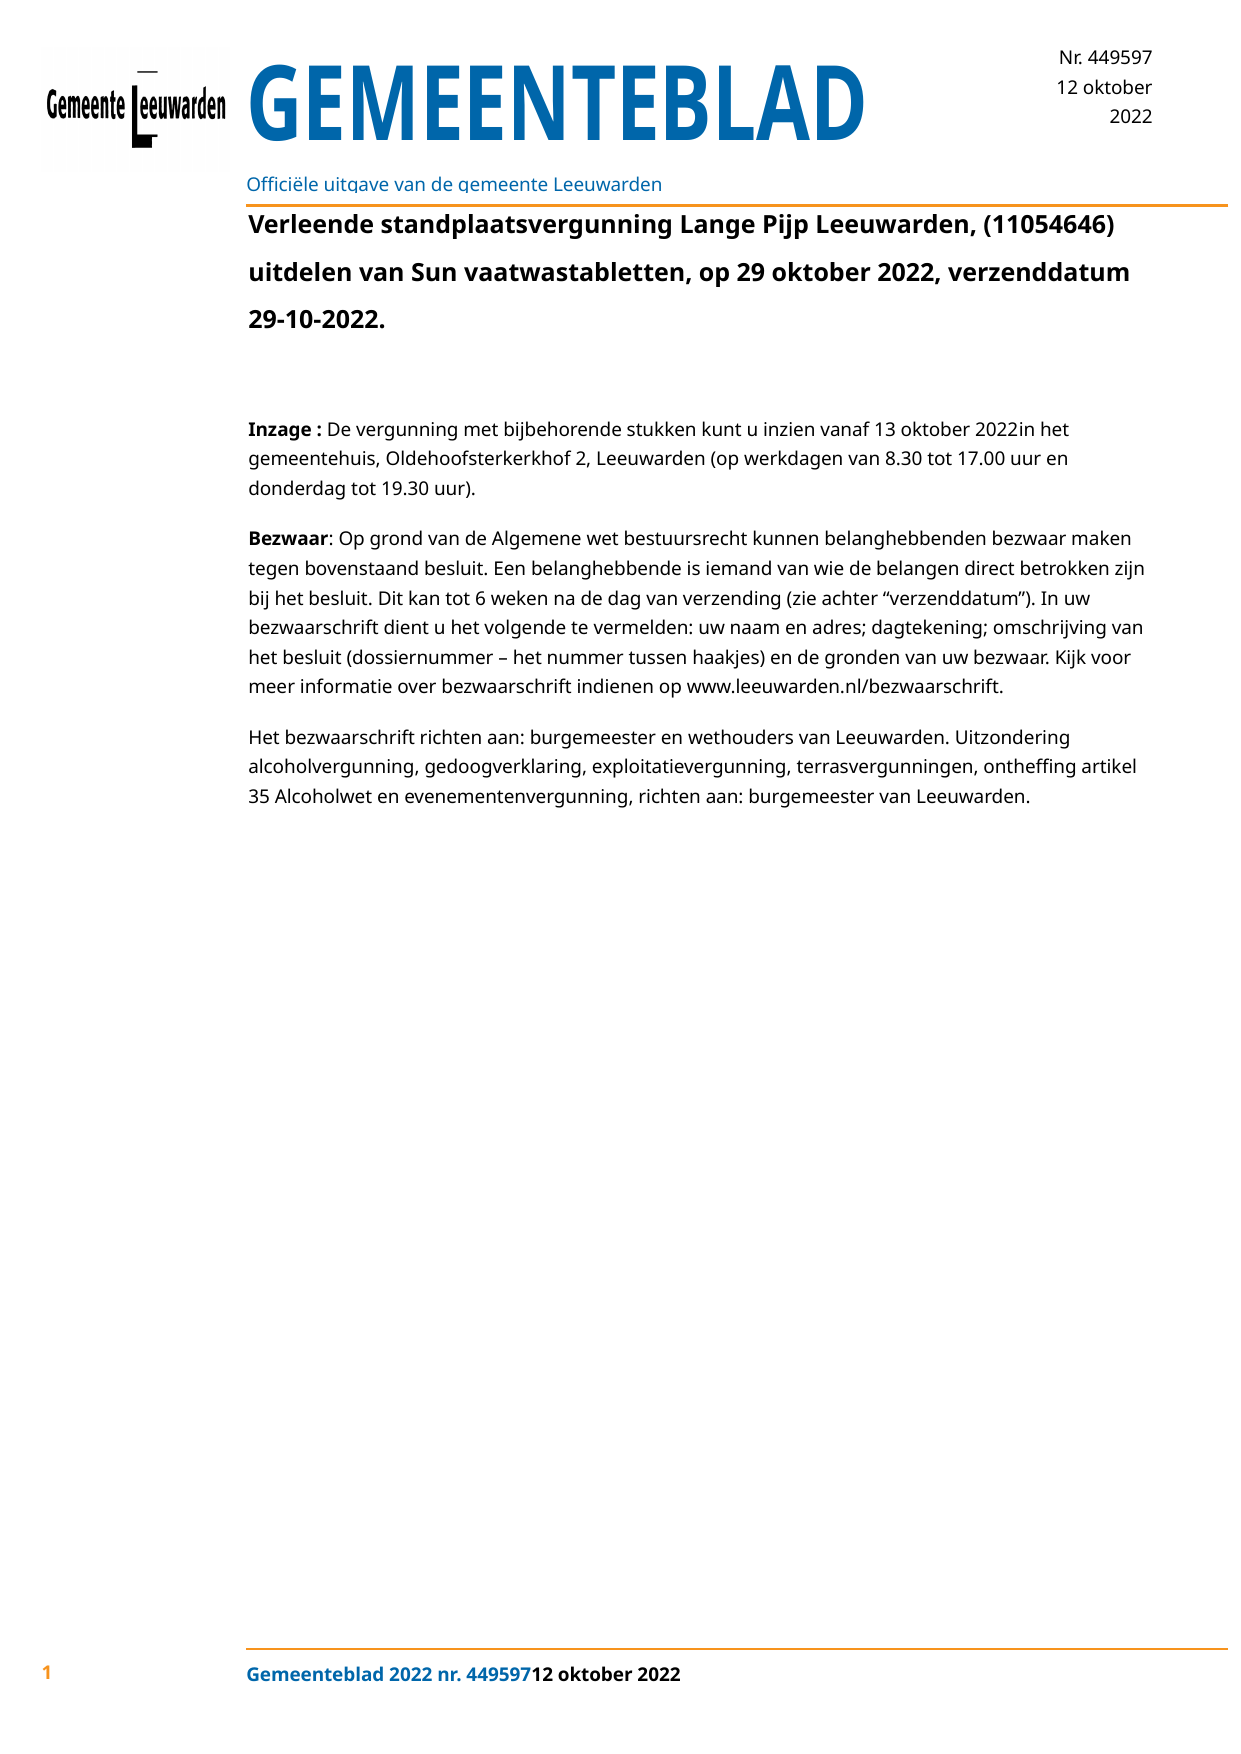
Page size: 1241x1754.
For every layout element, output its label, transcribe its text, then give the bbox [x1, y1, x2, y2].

picture [41, 47, 231, 172]
text Bezwaar: Op grond van de Algemene wet bestuursrecht kunnen belanghebbenden bezwaar maken tegen bovenstaand besluit. Een belanghebbende is iemand van wie de belangen direct betrokken zijn bij het besluit. Dit kan tot 6 weken na de dag van verzending (zie achter “verzenddatum”). In uw bezwaarschrift dient u het volgende te vermelden: uw naam en adres; dagtekening; omschrijving van het besluit (dossiernummer – het nummer tussen haakjes) en de gronden van uw bezwaar. Kijk voor meer informatie over bezwaarschrift indienen op www.leeuwarden.nl/bezwaarschrift. [248, 526, 1152, 699]
text Het bezwaarschrift richten aan: burgemeester en wethouders van Leeuwarden. Uitzondering alcoholvergunning, gedoogverklaring, exploitatievergunning, terrasvergunningen, ontheffing artikel 35 Alcoholwet en evenementenvergunning, richten aan: burgemeester van Leeuwarden. [248, 724, 1152, 809]
text Verleende standplaatsvergunning Lange Pijp Leeuwarden, (11054646) uitdelen van Sun vaatwastabletten, op 29 oktober 2022, verzenddatum 29-10-2022. [248, 207, 1152, 336]
text Inzage : De vergunning met bijbehorende stukken kunt u inzien vanaf 13 oktober 2022in het gemeentehuis, Oldehoofsterkerkhof 2, Leeuwarden (op werkdagen van 8.30 tot 17.00 uur en donderdag tot 19.30 uur). [248, 416, 1152, 501]
